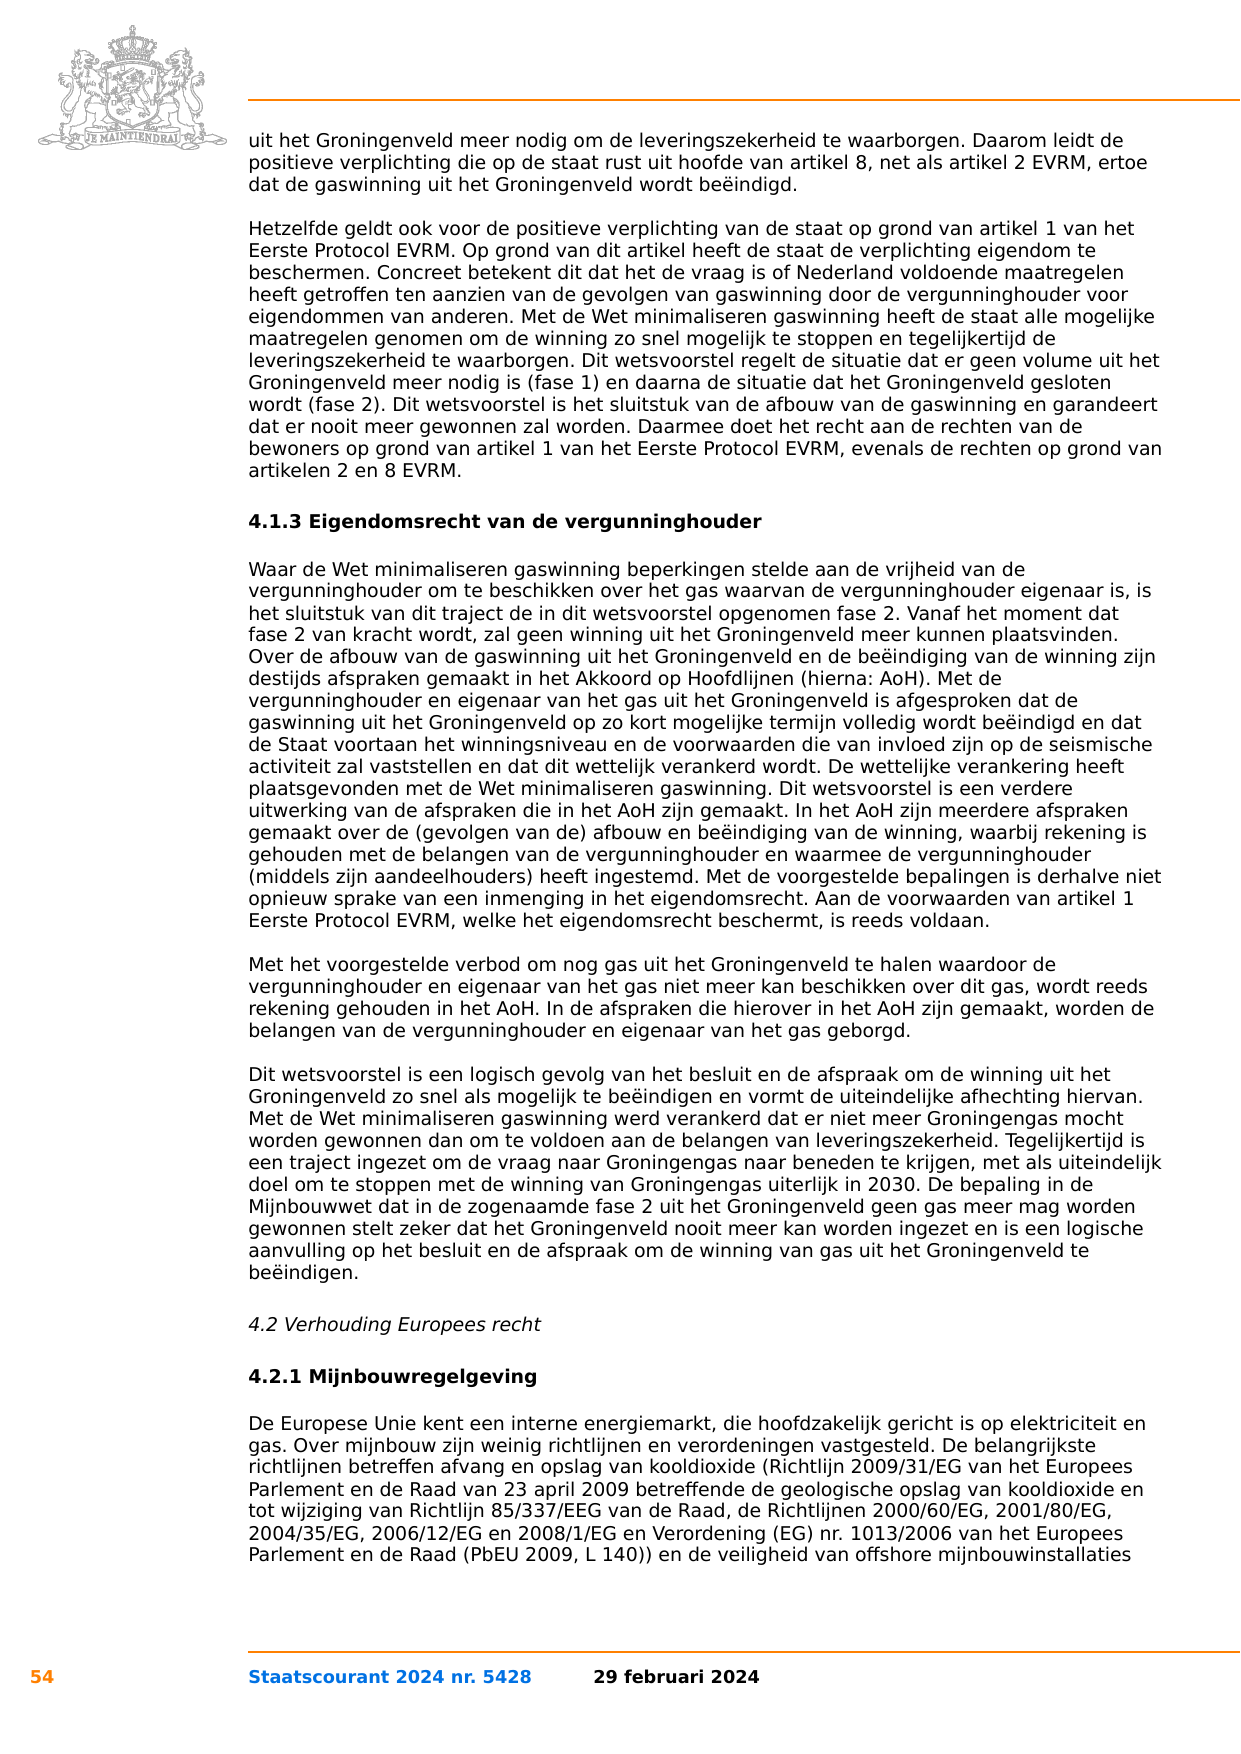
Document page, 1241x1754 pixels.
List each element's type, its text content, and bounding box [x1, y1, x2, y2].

text Waar de Wet minimaliseren gaswinning beperkingen stelde aan de vrijheid van de vergunninghouder om te beschikken over het gas waarvan de vergunninghouder eigenaar is, is het sluitstuk van dit traject de in dit wetsvoorstel opgenomen fase 2. Vanaf het moment dat fase 2 van kracht wordt, zal geen winning uit het Groningenveld meer kunnen plaatsvinden. Over de afbouw van de gaswinning uit het Groningenveld en de beëindiging van de winning zijn destijds afspraken gemaakt in het Akkoord op Hoofdlijnen (hierna: AoH). Met de vergunninghouder en eigenaar van het gas uit het Groningenveld is afgesproken dat de gaswinning uit het Groningenveld op zo kort mogelijke termijn volledig wordt beëindigd en dat de Staat voortaan het winningsniveau en de voorwaarden die van invloed zijn op de seismische activiteit zal vaststellen en dat dit wettelijk verankerd wordt. De wettelijke verankering heeft plaatsgevonden met de Wet minimaliseren gaswinning. Dit wetsvoorstel is een verdere uitwerking van de afspraken die in het AoH zijn gemaakt. In het AoH zijn meerdere afspraken gemaakt over de (gevolgen van de) afbouw en beëindiging van de winning, waarbij rekening is gehouden met de belangen van de vergunninghouder en waarmee de vergunninghouder (middels zijn aandeelhouders) heeft ingestemd. Met de voorgestelde bepalingen is derhalve niet opnieuw sprake van een inmenging in het eigendomsrecht. Aan de voorwaarden van artikel 1 Eerste Protocol EVRM, welke het eigendomsrecht beschermt, is reeds voldaan. [248, 558, 1163, 932]
text De Europese Unie kent een interne energiemarkt, die hoofdzakelijk gericht is op elektriciteit en gas. Over mijnbouw zijn weinig richtlijnen en verordeningen vastgesteld. De belangrijkste richtlijnen betreffen afvang en opslag van kooldioxide (Richtlijn 2009/31/EG van het Europees Parlement en de Raad van 23 april 2009 betreffende de geologische opslag van kooldioxide en tot wijziging van Richtlijn 85/337/EEG van de Raad, de Richtlijnen 2000/60/EG, 2001/80/EG, 2004/35/EG, 2006/12/EG en 2008/1/EG en Verordening (EG) nr. 1013/2006 van het Europees Parlement en de Raad (PbEU 2009, L 140)) en de veiligheid van offshore mijnbouwinstallaties [248, 1412, 1163, 1566]
text uit het Groningenveld meer nodig om de leveringszekerheid te waarborgen. Daarom leidt de positieve verplichting die op de staat rust uit hoofde van artikel 8, net als artikel 2 EVRM, ertoe dat de gaswinning uit het Groningenveld wordt beëindigd. [248, 130, 1163, 196]
text Hetzelfde geldt ook voor de positieve verplichting van de staat op grond van artikel 1 van het Eerste Protocol EVRM. Op grond van dit artikel heeft de staat de verplichting eigendom te beschermen. Concreet betekent dit dat het de vraag is of Nederland voldoende maatregelen heeft getroffen ten aanzien van de gevolgen van gaswinning door de vergunninghouder voor eigendommen van anderen. Met de Wet minimaliseren gaswinning heeft de staat alle mogelijke maatregelen genomen om de winning zo snel mogelijk te stoppen en tegelijkertijd de leveringszekerheid te waarborgen. Dit wetsvoorstel regelt de situatie dat er geen volume uit het Groningenveld meer nodig is (fase 1) en daarna de situatie dat het Groningenveld gesloten wordt (fase 2). Dit wetsvoorstel is het sluitstuk van de afbouw van de gaswinning en garandeert dat er nooit meer gewonnen zal worden. Daarmee doet het recht aan de rechten van de bewoners op grond van artikel 1 van het Eerste Protocol EVRM, evenals de rechten op grond van artikelen 2 en 8 EVRM. [248, 218, 1163, 481]
subtitle 4.2 Verhouding Europees recht [248, 1313, 1163, 1336]
picture [38, 25, 227, 150]
subtitle 4.2.1 Mijnbouwregelgeving [248, 1366, 1163, 1387]
subtitle 4.1.3 Eigendomsrecht van de vergunninghouder [248, 511, 1163, 533]
text Dit wetsvoorstel is een logisch gevolg van het besluit en de afspraak om de winning uit het Groningenveld zo snel als mogelijk te beëindigen en vormt de uiteindelijke afhechting hiervan. Met de Wet minimaliseren gaswinning werd verankerd dat er niet meer Groningengas mocht worden gewonnen dan om te voldoen aan de belangen van leveringszekerheid. Tegelijkertijd is een traject ingezet om de vraag naar Groningengas naar beneden te krijgen, met als uiteindelijk doel om te stoppen met de winning van Groningengas uiterlijk in 2030. De bepaling in de Mijnbouwwet dat in de zogenaamde fase 2 uit het Groningenveld geen gas meer mag worden gewonnen stelt zeker dat het Groningenveld nooit meer kan worden ingezet en is een logische aanvulling op het besluit en de afspraak om de winning van gas uit het Groningenveld te beëindigen. [248, 1064, 1163, 1283]
text Met het voorgestelde verbod om nog gas uit het Groningenveld te halen waardoor de vergunninghouder en eigenaar van het gas niet meer kan beschikken over dit gas, wordt reeds rekening gehouden in het AoH. In de afspraken die hierover in het AoH zijn gemaakt, worden de belangen van de vergunninghouder en eigenaar van het gas geborgd. [248, 954, 1163, 1042]
